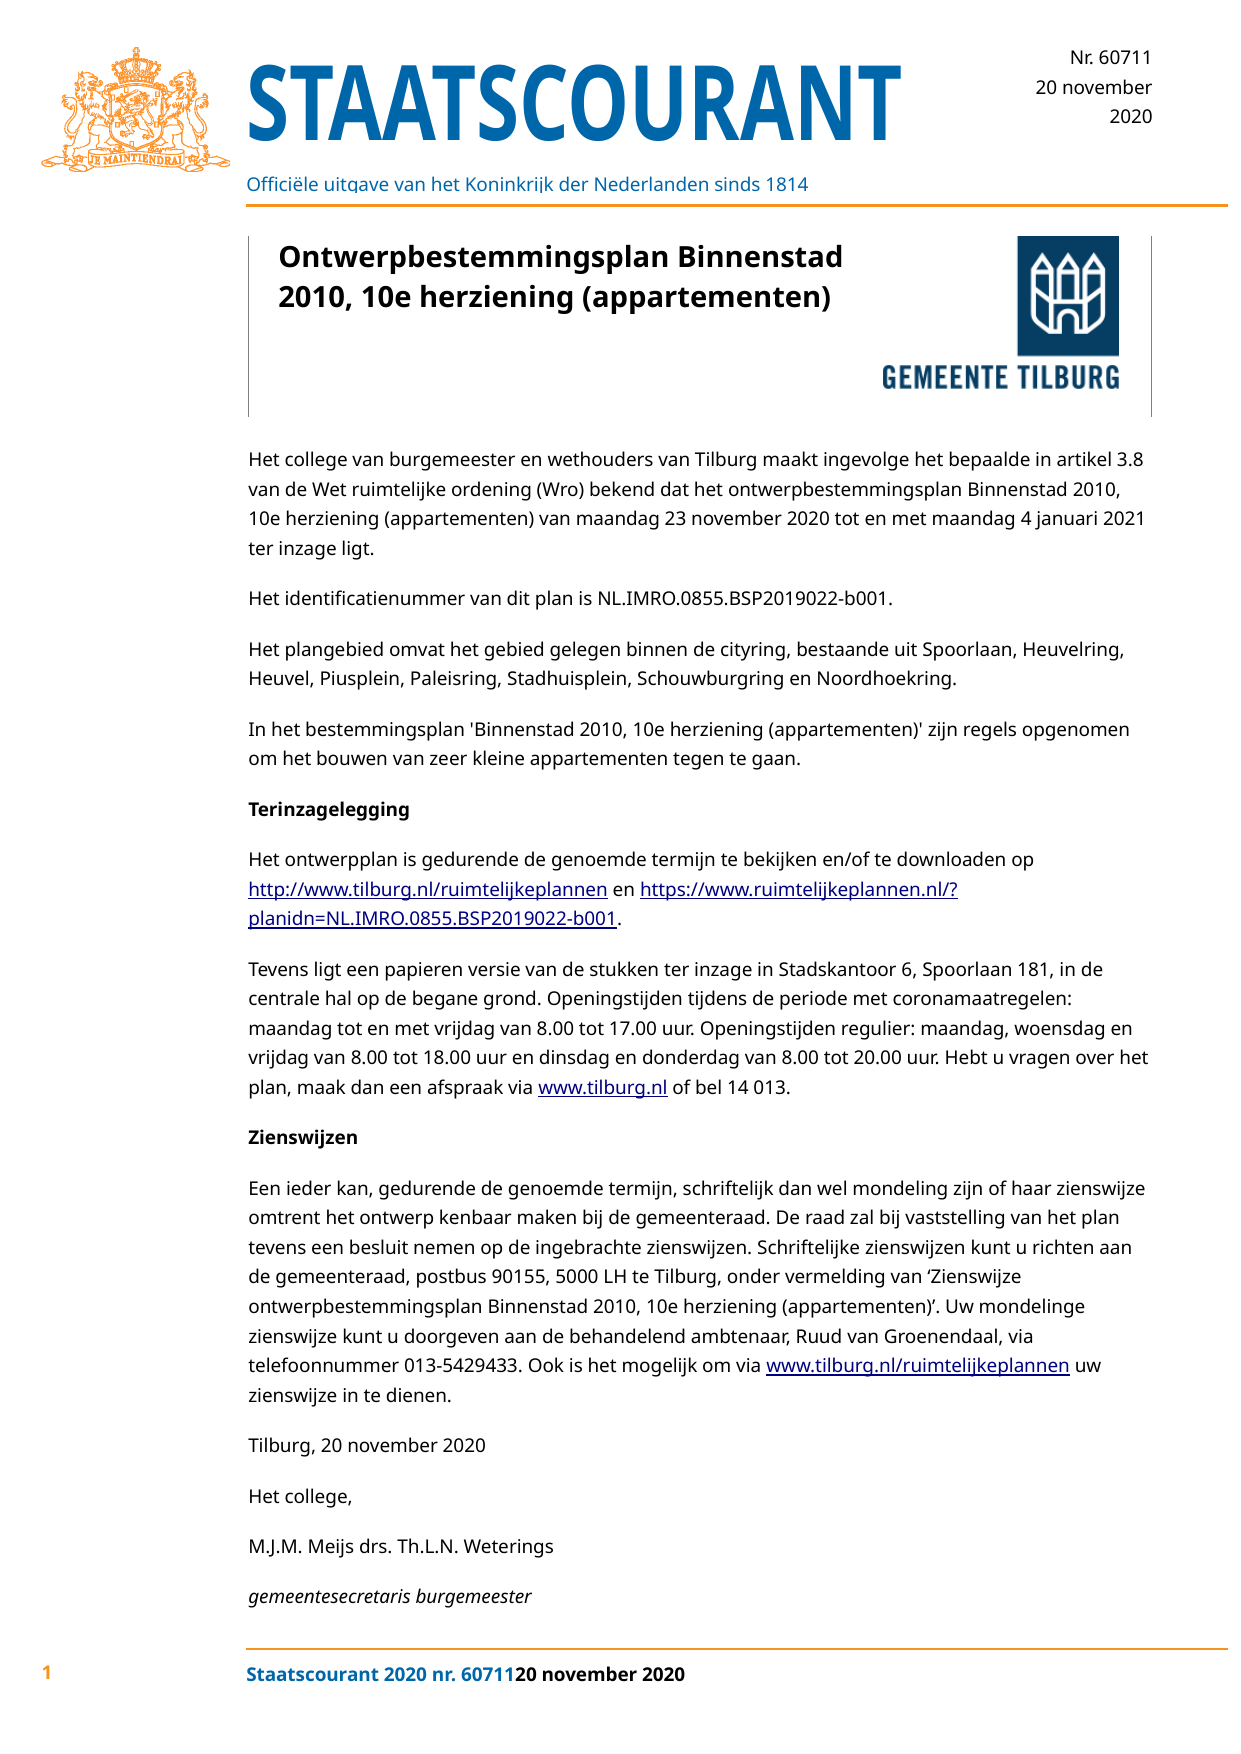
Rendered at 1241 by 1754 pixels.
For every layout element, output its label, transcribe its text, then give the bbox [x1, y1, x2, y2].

picture [882, 236, 1119, 391]
picture [41, 47, 231, 172]
text M.J.M. Meijs drs. Th.L.N. Weterings [248, 1533, 1152, 1559]
text Zienswijzen [248, 1124, 1152, 1150]
text Het identificatienummer van dit plan is NL.IMRO.0855.BSP2019022-b001. [248, 585, 1152, 611]
text Tevens ligt een papieren versie van de stukken ter inzage in Stadskantoor 6, Spoorlaan 181, in de centrale hal op de begane grond. Openingstijden tijdens de periode met coronamaatregelen: maandag tot en met vrijdag van 8.00 tot 17.00 uur. Openingstijden regulier: maandag, woensdag en vrijdag van 8.00 tot 18.00 uur en dinsdag en donderdag van 8.00 tot 20.00 uur. Hebt u vragen over het plan, maak dan een afspraak via www.tilburg.nl of bel 14 013. [248, 956, 1152, 1100]
text Het plangebied omvat het gebied gelegen binnen de cityring, bestaande uit Spoorlaan, Heuvelring, Heuvel, Piusplein, Paleisring, Stadhuisplein, Schouwburgring en Noordhoekring. [248, 636, 1152, 691]
text Het college, [248, 1483, 1152, 1508]
table_header Ontwerpbestemmingsplan Binnenstad 2010, 10e herziening (appartementen) [249, 236, 850, 417]
text Het college van burgemeester en wethouders van Tilburg maakt ingevolge het bepaalde in artikel 3.8 van de Wet ruimtelijke ordening (Wro) bekend dat het ontwerpbestemmingsplan Binnenstad 2010, 10e herziening (appartementen) van maandag 23 november 2020 tot en met maandag 4 januari 2021 ter inzage ligt. [248, 446, 1152, 561]
text Terinzagelegging [248, 796, 1152, 821]
text Een ieder kan, gedurende de genoemde termijn, schriftelijk dan wel mondeling zijn of haar zienswijze omtrent het ontwerp kenbaar maken bij de gemeenteraad. De raad zal bij vaststelling van het plan tevens een besluit nemen op de ingebrachte zienswijzen. Schriftelijke zienswijzen kunt u richten aan de gemeenteraad, postbus 90155, 5000 LH te Tilburg, onder vermelding van ‘Zienswijze ontwerpbestemmingsplan Binnenstad 2010, 10e herziening (appartementen)’. Uw mondelinge zienswijze kunt u doorgeven aan de behandelend ambtenaar, Ruud van Groenendaal, via telefoonnummer 013-5429433. Ook is het mogelijk om via www.tilburg.nl/ruimtelijkeplannen uw zienswijze in te dienen. [248, 1175, 1152, 1408]
text Tilburg, 20 november 2020 [248, 1432, 1152, 1458]
table_header [850, 236, 1151, 417]
text In het bestemmingsplan 'Binnenstad 2010, 10e herziening (appartementen)' zijn regels opgenomen om het bouwen van zeer kleine appartementen tegen te gaan. [248, 716, 1152, 771]
text Het ontwerpplan is gedurende de genoemde termijn te bekijken en/of te downloaden op http://www.tilburg.nl/ruimtelijkeplannen en https://www.ruimtelijkeplannen.nl/?planidn=NL.IMRO.0855.BSP2019022-b001. [248, 846, 1152, 931]
text gemeentesecretaris burgemeester [248, 1584, 1152, 1609]
